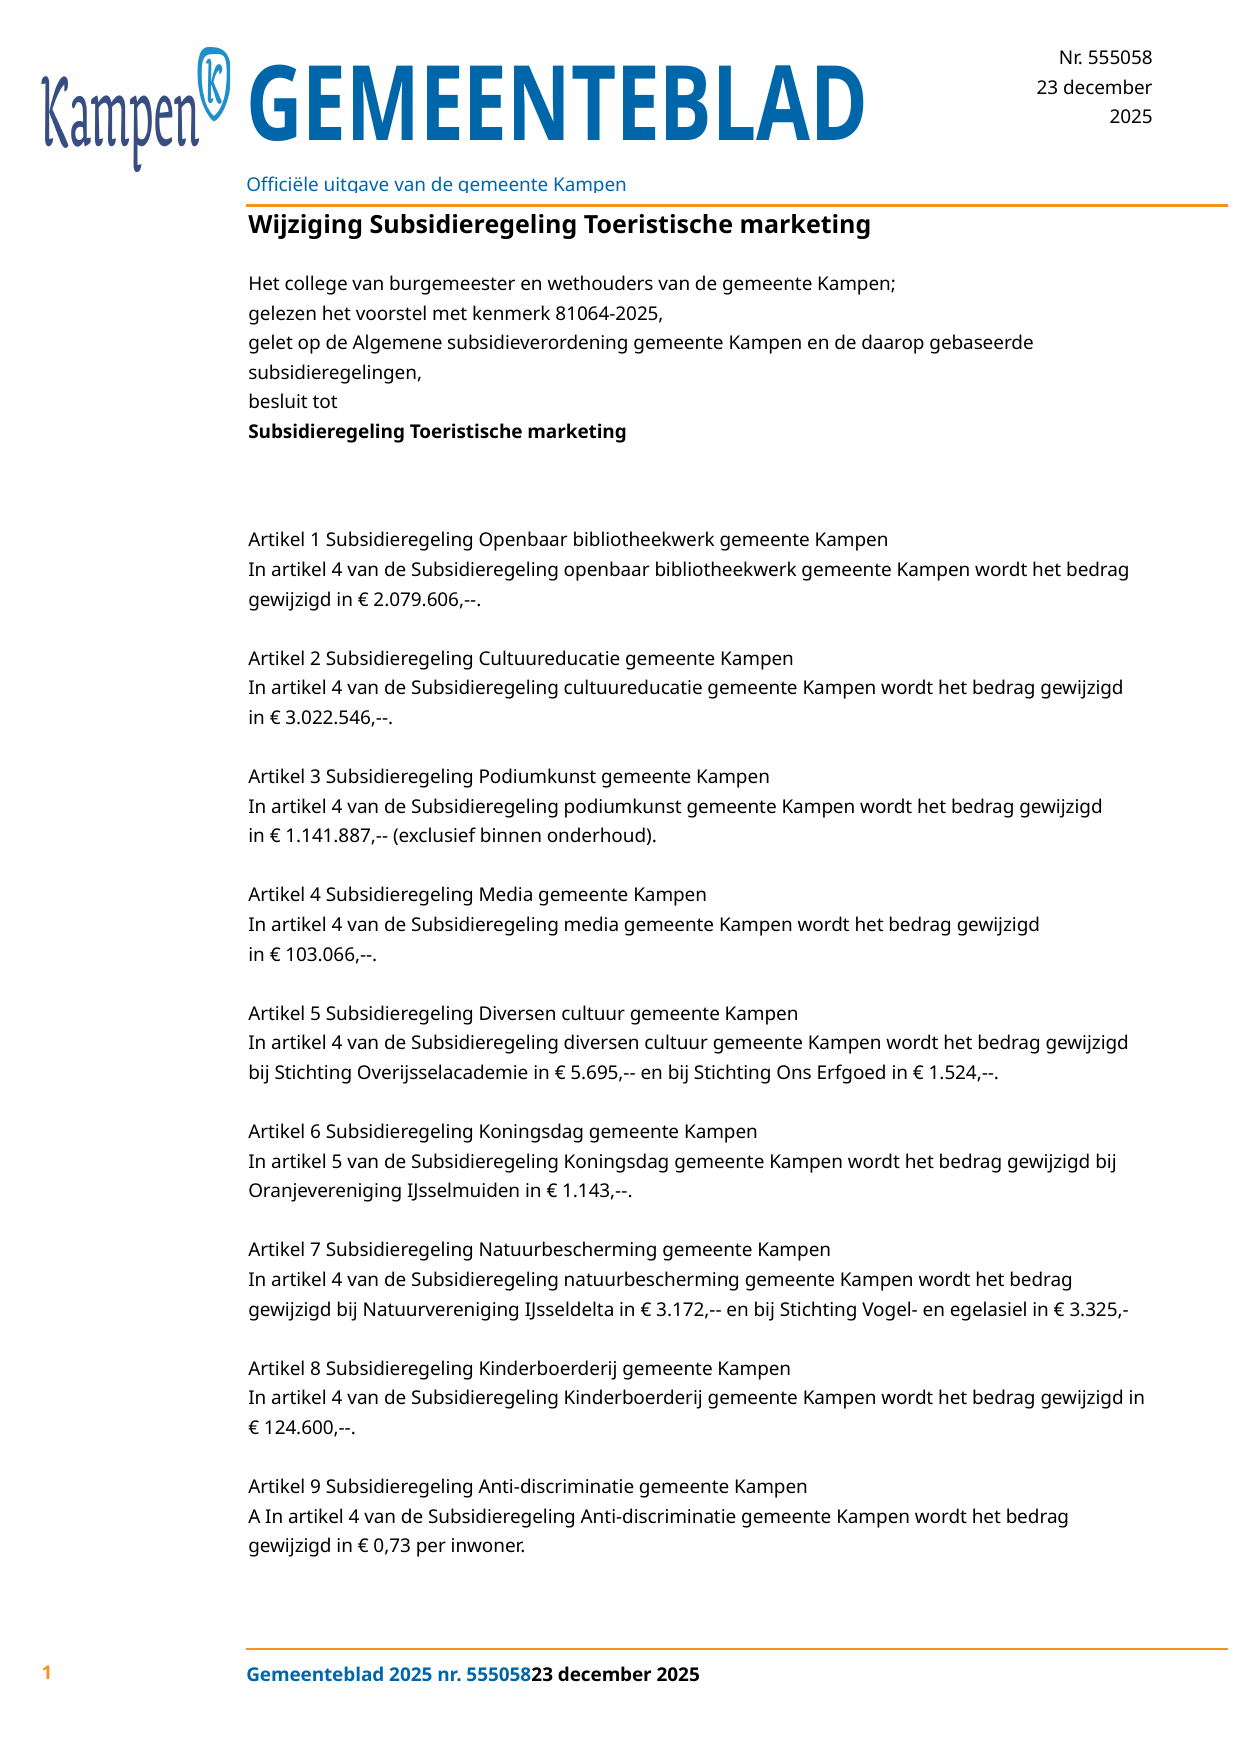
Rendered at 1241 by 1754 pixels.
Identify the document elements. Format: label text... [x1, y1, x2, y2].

text Subsidieregeling Toeristische marketing [248, 418, 1152, 444]
text in € 103.066,--. [248, 941, 1152, 967]
text besluit tot [248, 389, 1152, 414]
text Wijziging Subsidieregeling Toeristische marketing [248, 207, 1152, 241]
text In artikel 4 van de Subsidieregeling Kinderboerderij gemeente Kampen wordt het bedrag gewijzigd in € 124.600,--. [248, 1384, 1152, 1440]
text Artikel 8 Subsidieregeling Kinderboerderij gemeente Kampen [248, 1355, 1152, 1381]
text Artikel 7 Subsidieregeling Natuurbescherming gemeente Kampen [248, 1237, 1152, 1262]
text gelet op de Algemene subsidieverordening gemeente Kampen en de daarop gebaseerde [248, 329, 1152, 355]
text In artikel 4 van de Subsidieregeling media gemeente Kampen wordt het bedrag gewijzigd [248, 911, 1152, 937]
text In artikel 4 van de Subsidieregeling openbaar bibliotheekwerk gemeente Kampen wordt het bedrag gewijzigd in € 2.079.606,--. [248, 556, 1152, 612]
text A In artikel 4 van de Subsidieregeling Anti-discriminatie gemeente Kampen wordt het bedrag gewijzigd in € 0,73 per inwoner. [248, 1503, 1152, 1558]
text in € 1.141.887,-- (exclusief binnen onderhoud). [248, 822, 1152, 848]
text Artikel 6 Subsidieregeling Koningsdag gemeente Kampen [248, 1118, 1152, 1144]
text In artikel 5 van de Subsidieregeling Koningsdag gemeente Kampen wordt het bedrag gewijzigd bij Oranjevereniging IJsselmuiden in € 1.143,--. [248, 1148, 1152, 1203]
text Het college van burgemeester en wethouders van de gemeente Kampen; [248, 270, 1152, 296]
text In artikel 4 van de Subsidieregeling podiumkunst gemeente Kampen wordt het bedrag gewijzigd [248, 793, 1152, 819]
text Artikel 1 Subsidieregeling Openbaar bibliotheekwerk gemeente Kampen [248, 527, 1152, 552]
text in € 3.022.546,--. [248, 704, 1152, 730]
text Artikel 5 Subsidieregeling Diversen cultuur gemeente Kampen [248, 1000, 1152, 1026]
text Artikel 3 Subsidieregeling Podiumkunst gemeente Kampen [248, 763, 1152, 789]
text Artikel 4 Subsidieregeling Media gemeente Kampen [248, 882, 1152, 907]
text In artikel 4 van de Subsidieregeling natuurbescherming gemeente Kampen wordt het bedrag gewijzigd bij Natuurvereniging IJsseldelta in € 3.172,-- en bij Stichting Vogel- en egelasiel in € 3.325,- [248, 1266, 1152, 1322]
picture [41, 47, 231, 172]
text Artikel 9 Subsidieregeling Anti-discriminatie gemeente Kampen [248, 1473, 1152, 1499]
text In artikel 4 van de Subsidieregeling cultuureducatie gemeente Kampen wordt het bedrag gewijzigd [248, 674, 1152, 700]
text In artikel 4 van de Subsidieregeling diversen cultuur gemeente Kampen wordt het bedrag gewijzigd bij Stichting Overijsselacademie in € 5.695,-- en bij Stichting Ons Erfgoed in € 1.524,--. [248, 1029, 1152, 1085]
text Artikel 2 Subsidieregeling Cultuureducatie gemeente Kampen [248, 645, 1152, 671]
text subsidieregelingen, [248, 359, 1152, 385]
text gelezen het voorstel met kenmerk 81064-2025, [248, 300, 1152, 326]
